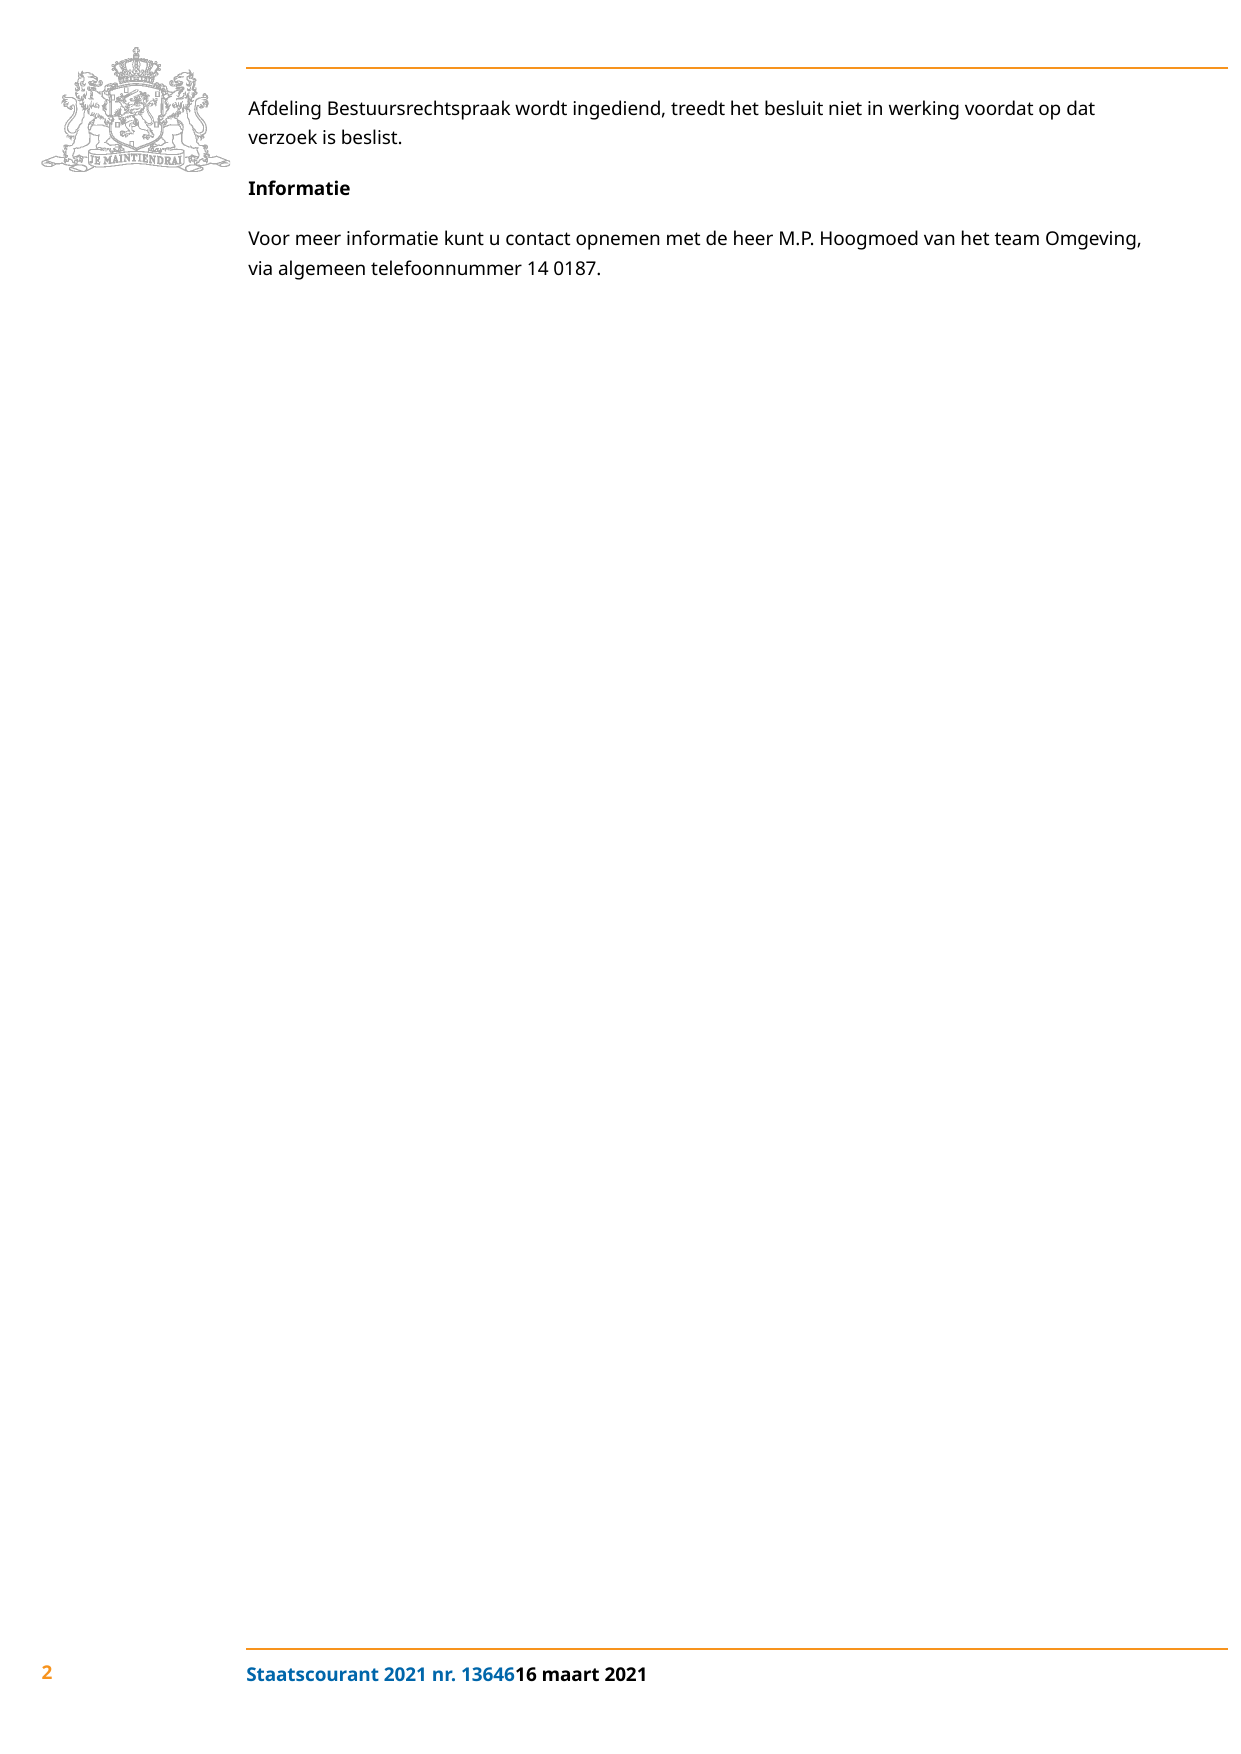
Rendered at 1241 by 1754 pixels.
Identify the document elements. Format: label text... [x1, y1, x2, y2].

picture [41, 47, 231, 172]
text Afdeling Bestuursrechtspraak wordt ingediend, treedt het besluit niet in werking voordat op dat verzoek is beslist. [248, 95, 1152, 150]
text Informatie [248, 175, 1152, 201]
text Voor meer informatie kunt u contact opnemen met de heer M.P. Hoogmoed van het team Omgeving, via algemeen telefoonnummer 14 0187. [248, 225, 1152, 281]
